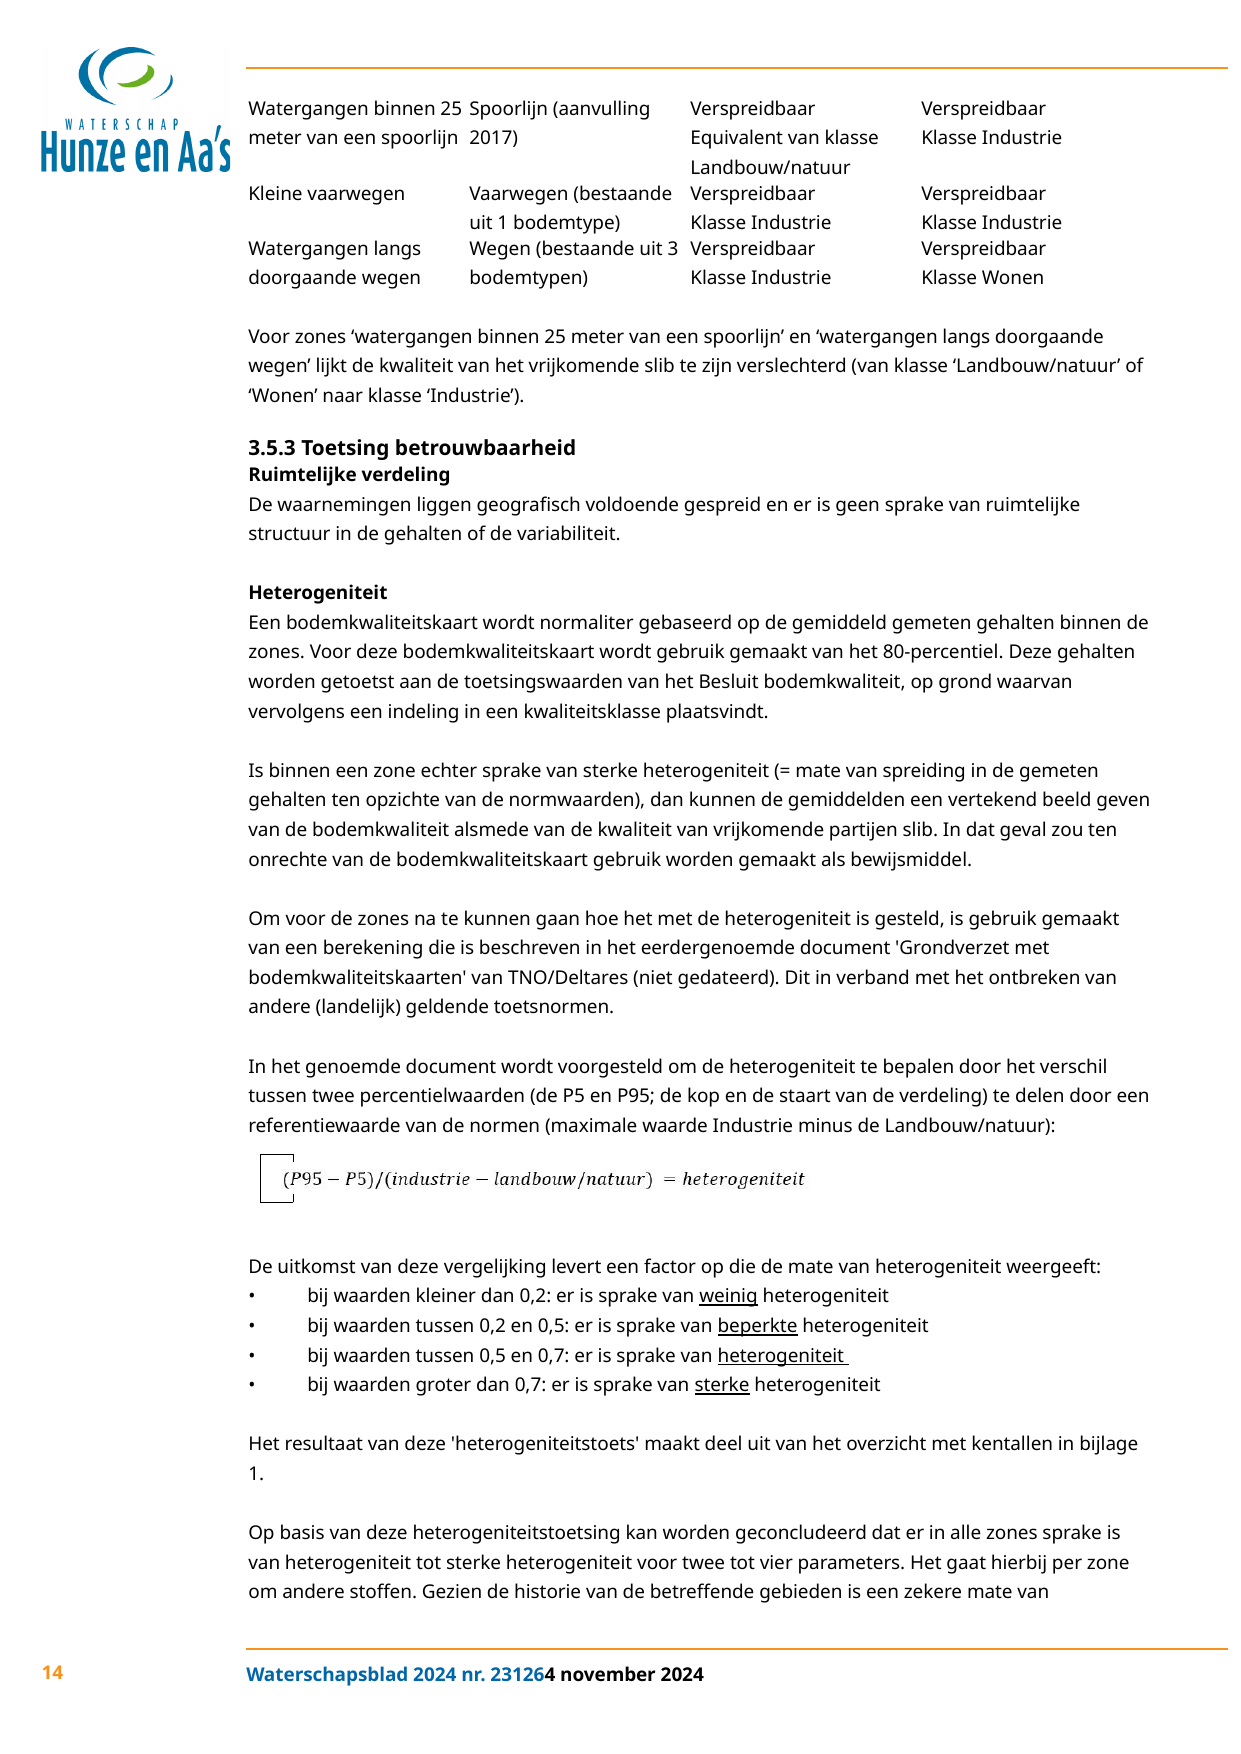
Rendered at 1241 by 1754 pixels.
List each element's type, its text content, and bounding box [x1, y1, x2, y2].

text De waarnemingen liggen geografisch voldoende gespreid en er is geen sprake van ruimtelijke structuur in de gehalten of de variabiliteit. [248, 491, 1152, 546]
table_cell Verspreidbaar Klasse Industrie [690, 180, 921, 235]
table_cell Verspreidbaar Klasse Industrie [921, 180, 1152, 235]
text Ruimtelijke verdeling [248, 461, 1152, 487]
table_cell Spoorlijn (aanvulling 2017) [469, 95, 690, 180]
picture [226, 145, 231, 156]
picture [183, 163, 191, 172]
table_cell Verspreidbaar Klasse Wonen [921, 235, 1152, 290]
table_cell Vaarwegen (bestaande uit 1 bodemtype) [469, 180, 690, 235]
table_cell Watergangen langs doorgaande wegen [248, 235, 469, 290]
table_cell Verspreidbaar Equivalent van klasse Landbouw/natuur [690, 95, 921, 180]
text In het genoemde document wordt voorgesteld om de heterogeniteit te bepalen door het verschil tussen twee percentielwaarden (de P5 en P95; de kop en de staart van de verdeling) te delen door een referentiewaarde van de normen (maximale waarde Industrie minus de Landbouw/natuur): [248, 1053, 1152, 1138]
table_cell Kleine vaarwegen [248, 180, 469, 235]
table_cell Verspreidbaar Klasse Industrie [921, 95, 1152, 180]
text Om voor de zones na te kunnen gaan hoe het met de heterogeniteit is gesteld, is gebruik gemaakt van een berekening die is beschreven in het eerdergenoemde document 'Grondverzet met bodemkwaliteitskaarten' van TNO/Deltares (niet gedateerd). Dit in verband met het ontbreken van andere (landelijk) geldende toetsnormen. [248, 905, 1152, 1019]
table_cell Watergangen binnen 25 meter van een spoorlijn [248, 95, 469, 180]
list bij waarden tussen 0,5 en 0,7: er is sprake van heterogeniteit [248, 1342, 1152, 1367]
text Het resultaat van deze 'heterogeniteitstoets' maakt deel uit van het overzicht met kentallen in bijlage 1. [248, 1431, 1152, 1486]
list bij waarden groter dan 0,7: er is sprake van sterke heterogeniteit [248, 1371, 1152, 1397]
text De uitkomst van deze vergelijking levert een factor op die de mate van heterogeniteit weergeeft: [248, 1253, 1152, 1279]
text Is binnen een zone echter sprake van sterke heterogeniteit (= mate van spreiding in de gemeten gehalten ten opzichte van de normwaarden), dan kunnen de gemiddelden een vertekend beeld geven van de bodemkwaliteit alsmede van de kwaliteit van vrijkomende partijen slib. In dat geval zou ten onrechte van de bodemkwaliteitskaart gebruik worden gemaakt als bewijsmiddel. [248, 757, 1152, 871]
text Heterogeniteit [248, 579, 1152, 605]
picture [268, 1162, 812, 1194]
text Een bodemkwaliteitskaart wordt normaliter gebaseerd op de gemiddeld gemeten gehalten binnen de zones. Voor deze bodemkwaliteitskaart wordt gebruik gemaakt van het 80-percentiel. Deze gehalten worden getoetst aan de toetsingswaarden van het Besluit bodemkwaliteit, op grond waarvan vervolgens een indeling in een kwaliteitsklasse plaatsvindt. [248, 609, 1152, 723]
text Voor zones ‘watergangen binnen 25 meter van een spoorlijn’ en ‘watergangen langs doorgaande wegen’ lijkt de kwaliteit van het vrijkomende slib te zijn verslechterd (van klasse ‘Landbouw/natuur’ of ‘Wonen’ naar klasse ‘Industrie’). [248, 323, 1152, 408]
table_cell Wegen (bestaande uit 3 bodemtypen) [469, 235, 690, 290]
table_cell Verspreidbaar Klasse Industrie [690, 235, 921, 290]
list bij waarden kleiner dan 0,2: er is sprake van weinig heterogeniteit [248, 1283, 1152, 1308]
picture [41, 47, 231, 172]
list bij waarden tussen 0,2 en 0,5: er is sprake van beperkte heterogeniteit [248, 1312, 1152, 1338]
text Op basis van deze heterogeniteitstoetsing kan worden geconcludeerd dat er in alle zones sprake is van heterogeniteit tot sterke heterogeniteit voor twee tot vier parameters. Het gaat hierbij per zone om andere stoffen. Gezien de historie van de betreffende gebieden is een zekere mate van [248, 1519, 1152, 1604]
picture [47, 154, 51, 172]
text 3.5.3 Toetsing betrouwbaarheid [248, 433, 1152, 461]
